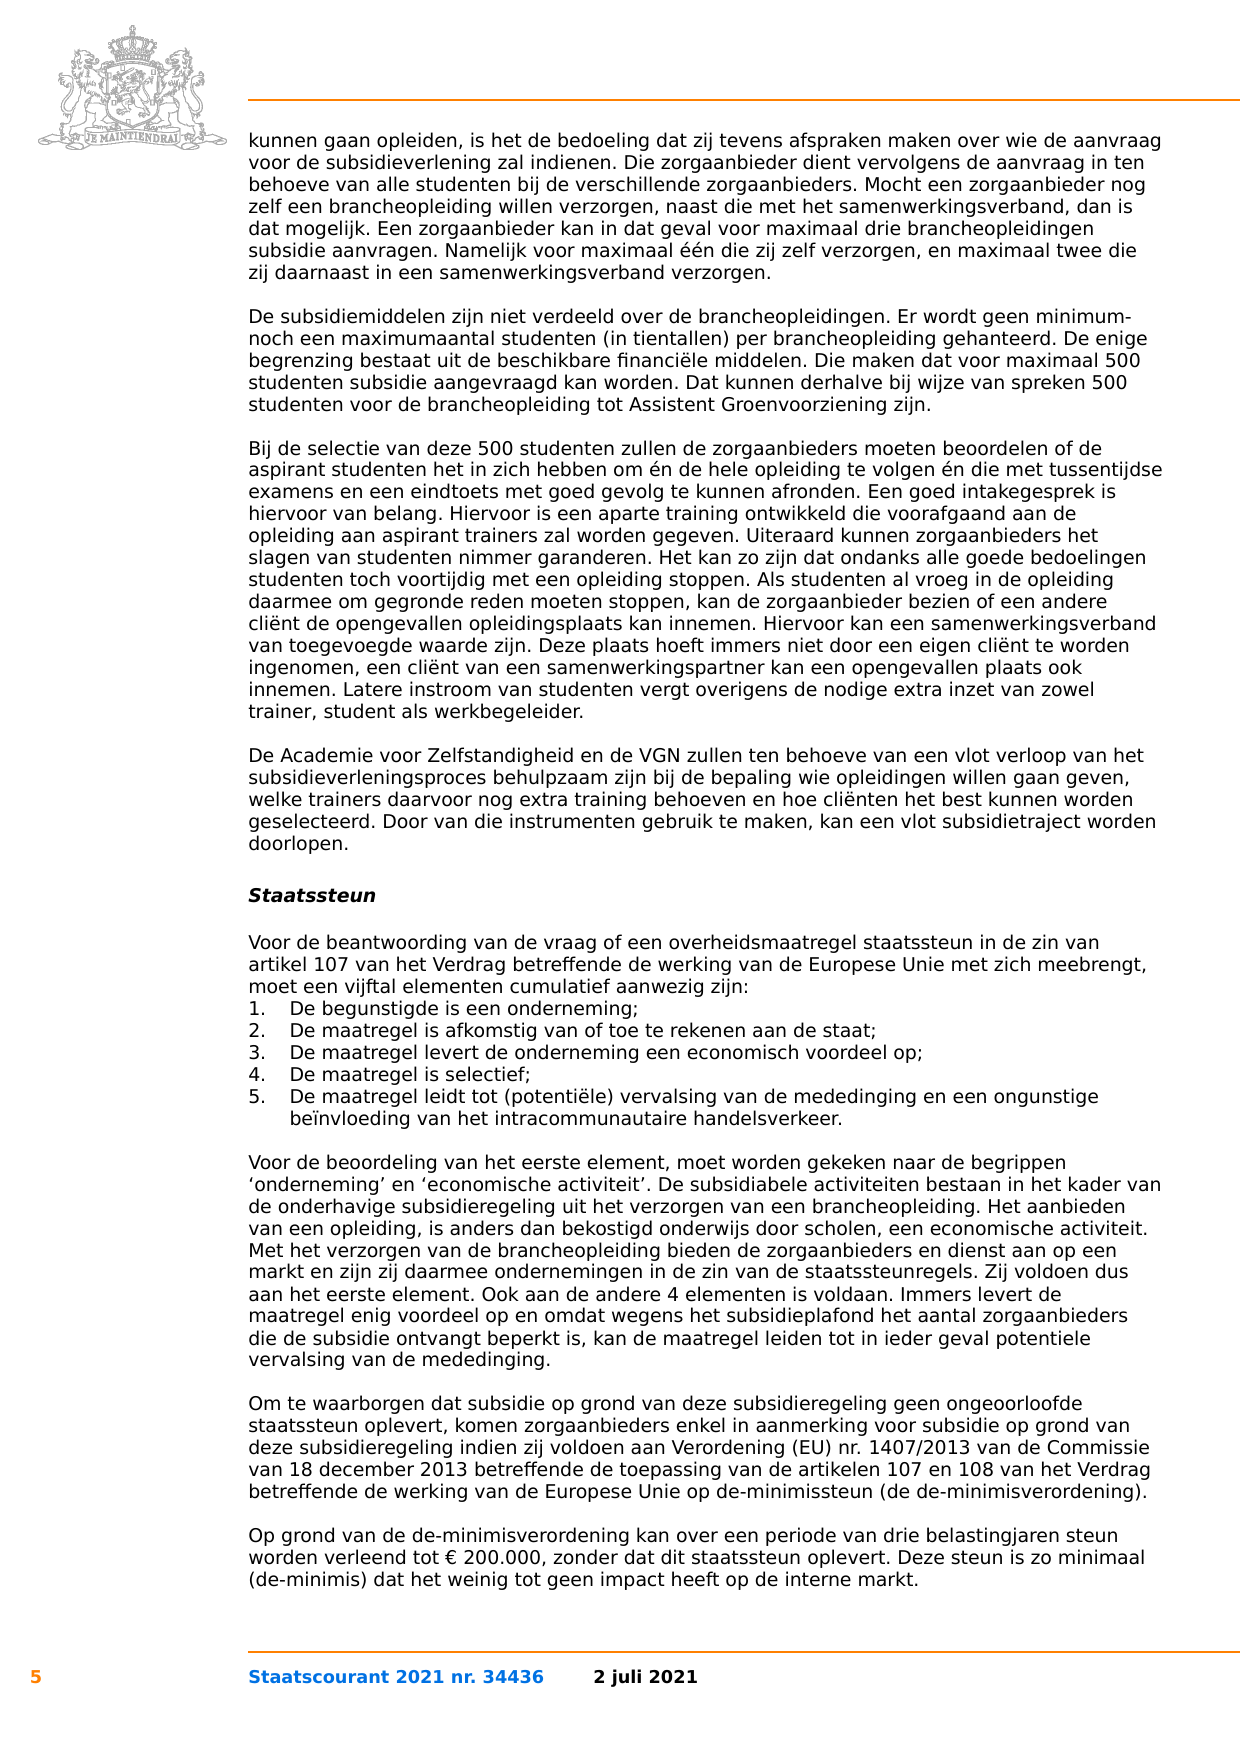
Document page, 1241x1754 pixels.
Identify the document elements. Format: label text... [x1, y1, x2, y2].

subtitle Staatssteun [248, 885, 1163, 907]
text 3. De maatregel levert de onderneming een economisch voordeel op; [248, 1042, 1163, 1064]
text Voor de beantwoording van de vraag of een overheidsmaatregel staatssteun in de zin van artikel 107 van het Verdrag betreffende de werking van de Europese Unie met zich meebrengt, moet een vijftal elementen cumulatief aanwezig zijn: [248, 932, 1163, 998]
text Om te waarborgen dat subsidie op grond van deze subsidieregeling geen ongeoorloofde staatssteun oplevert, komen zorgaanbieders enkel in aanmerking voor subsidie op grond van deze subsidieregeling indien zij voldoen aan Verordening (EU) nr. 1407/2013 van de Commissie van 18 december 2013 betreffende de toepassing van de artikelen 107 en 108 van het Verdrag betreffende de werking van de Europese Unie op de-minimissteun (de de-minimisverordening). [248, 1393, 1163, 1503]
text De Academie voor Zelfstandigheid en de VGN zullen ten behoeve van een vlot verloop van het subsidieverleningsproces behulpzaam zijn bij de bepaling wie opleidingen willen gaan geven, welke trainers daarvoor nog extra training behoeven en hoe cliënten het best kunnen worden geselecteerd. Door van die instrumenten gebruik te maken, kan een vlot subsidietraject worden doorlopen. [248, 745, 1163, 855]
text Voor de beoordeling van het eerste element, moet worden gekeken naar de begrippen ‘onderneming’ en ‘economische activiteit’. De subsidiabele activiteiten bestaan in het kader van de onderhavige subsidieregeling uit het verzorgen van een brancheopleiding. Het aanbieden van een opleiding, is anders dan bekostigd onderwijs door scholen, een economische activiteit. Met het verzorgen van de brancheopleiding bieden de zorgaanbieders en dienst aan op een markt en zijn zij daarmee ondernemingen in de zin van de staatssteunregels. Zij voldoen dus aan het eerste element. Ook aan de andere 4 elementen is voldaan. Immers levert de maatregel enig voordeel op en omdat wegens het subsidieplafond het aantal zorgaanbieders die de subsidie ontvangt beperkt is, kan de maatregel leiden tot in ieder geval potentiele vervalsing van de mededinging. [248, 1152, 1163, 1371]
text 5. De maatregel leidt tot (potentiële) vervalsing van de mededinging en een ongunstige beïnvloeding van het intracommunautaire handelsverkeer. [248, 1086, 1163, 1130]
picture [38, 25, 227, 150]
text kunnen gaan opleiden, is het de bedoeling dat zij tevens afspraken maken over wie de aanvraag voor de subsidieverlening zal indienen. Die zorgaanbieder dient vervolgens de aanvraag in ten behoeve van alle studenten bij de verschillende zorgaanbieders. Mocht een zorgaanbieder nog zelf een brancheopleiding willen verzorgen, naast die met het samenwerkingsverband, dan is dat mogelijk. Een zorgaanbieder kan in dat geval voor maximaal drie brancheopleidingen subsidie aanvragen. Namelijk voor maximaal één die zij zelf verzorgen, en maximaal twee die zij daarnaast in een samenwerkingsverband verzorgen. [248, 130, 1163, 284]
text 4. De maatregel is selectief; [248, 1064, 1163, 1086]
text 1. De begunstigde is een onderneming; [248, 998, 1163, 1020]
text Bij de selectie van deze 500 studenten zullen de zorgaanbieders moeten beoordelen of de aspirant studenten het in zich hebben om én de hele opleiding te volgen én die met tussentijdse examens en een eindtoets met goed gevolg te kunnen afronden. Een goed intakegesprek is hiervoor van belang. Hiervoor is een aparte training ontwikkeld die voorafgaand aan de opleiding aan aspirant trainers zal worden gegeven. Uiteraard kunnen zorgaanbieders het slagen van studenten nimmer garanderen. Het kan zo zijn dat ondanks alle goede bedoelingen studenten toch voortijdig met een opleiding stoppen. Als studenten al vroeg in de opleiding daarmee om gegronde reden moeten stoppen, kan de zorgaanbieder bezien of een andere cliënt de opengevallen opleidingsplaats kan innemen. Hiervoor kan een samenwerkingsverband van toegevoegde waarde zijn. Deze plaats hoeft immers niet door een eigen cliënt te worden ingenomen, een cliënt van een samenwerkingspartner kan een opengevallen plaats ook innemen. Latere instroom van studenten vergt overigens de nodige extra inzet van zowel trainer, student als werkbegeleider. [248, 437, 1163, 723]
text 2. De maatregel is afkomstig van of toe te rekenen aan de staat; [248, 1020, 1163, 1042]
text Op grond van de de-minimisverordening kan over een periode van drie belastingjaren steun worden verleend tot € 200.000, zonder dat dit staatssteun oplevert. Deze steun is zo minimaal (de-minimis) dat het weinig tot geen impact heeft op de interne markt. [248, 1525, 1163, 1591]
text De subsidiemiddelen zijn niet verdeeld over de brancheopleidingen. Er wordt geen minimum- noch een maximumaantal studenten (in tientallen) per brancheopleiding gehanteerd. De enige begrenzing bestaat uit de beschikbare financiële middelen. Die maken dat voor maximaal 500 studenten subsidie aangevraagd kan worden. Dat kunnen derhalve bij wijze van spreken 500 studenten voor de brancheopleiding tot Assistent Groenvoorziening zijn. [248, 306, 1163, 416]
